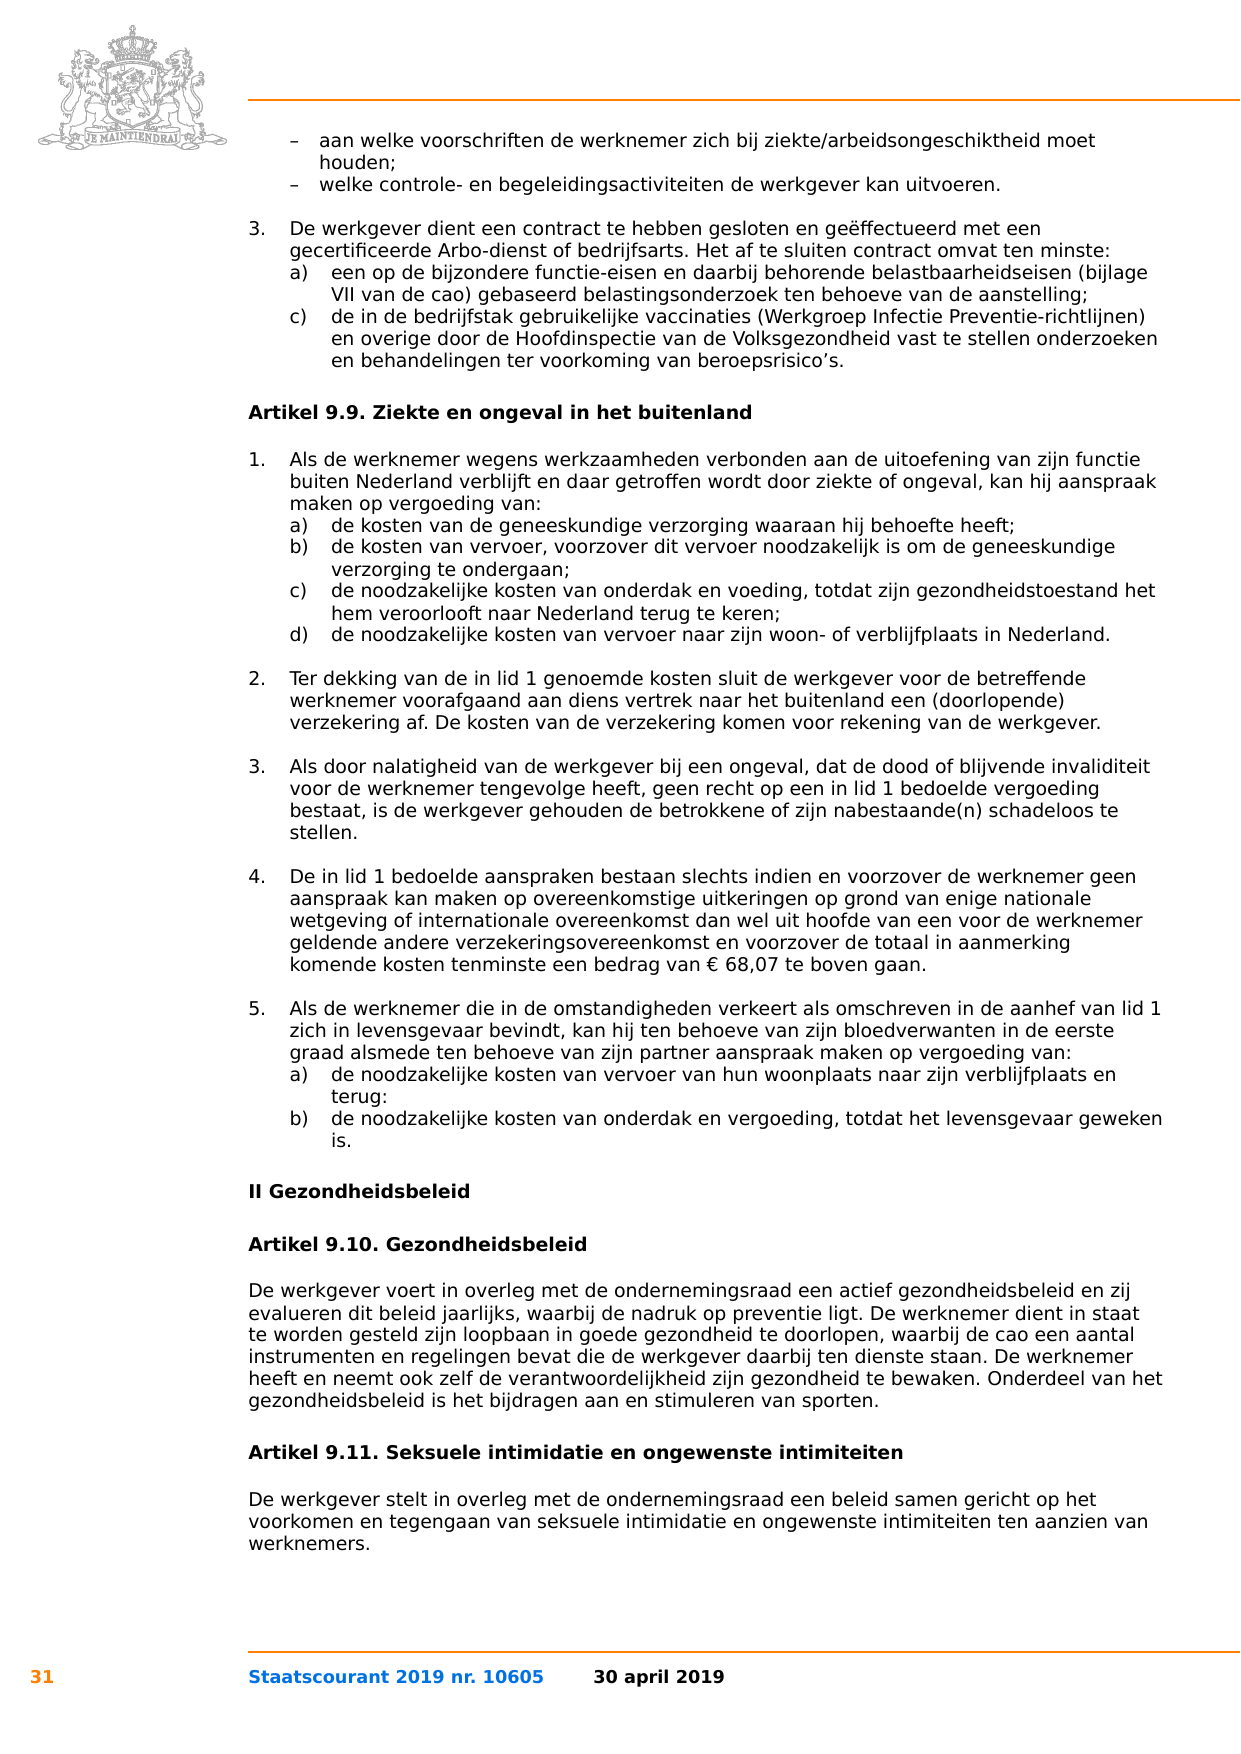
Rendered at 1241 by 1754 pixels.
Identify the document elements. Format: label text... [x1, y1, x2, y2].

text 3. Als door nalatigheid van de werkgever bij een ongeval, dat de dood of blijvende invaliditeit voor de werknemer tengevolge heeft, geen recht op een in lid 1 bedoelde vergoeding bestaat, is de werkgever gehouden de betrokkene of zijn nabestaande(n) schadeloos te stellen. [248, 756, 1163, 844]
text c) de noodzakelijke kosten van onderdak en voeding, totdat zijn gezondheidstoestand het hem veroorlooft naar Nederland terug te keren; [289, 580, 1163, 624]
subtitle Artikel 9.11. Seksuele intimidatie en ongewenste intimiteiten [248, 1442, 1163, 1464]
text a) een op de bijzondere functie-eisen en daarbij behorende belastbaarheidseisen (bijlage VII van de cao) gebaseerd belastingsonderzoek ten behoeve van de aanstelling; [289, 262, 1163, 306]
text c) de in de bedrijfstak gebruikelijke vaccinaties (Werkgroep Infectie Preventie-richtlijnen) en overige door de Hoofdinspectie van de Volksgezondheid vast te stellen onderzoeken en behandelingen ter voorkoming van beroepsrisico’s. [289, 306, 1163, 372]
subtitle Artikel 9.10. Gezondheidsbeleid [248, 1233, 1163, 1255]
text a) de noodzakelijke kosten van vervoer van hun woonplaats naar zijn verblijfplaats en terug: [289, 1063, 1163, 1107]
text b) de noodzakelijke kosten van onderdak en vergoeding, totdat het levensgevaar geweken is. [289, 1107, 1163, 1151]
text 4. De in lid 1 bedoelde aanspraken bestaan slechts indien en voorzover de werknemer geen aanspraak kan maken op overeenkomstige uitkeringen op grond van enige nationale wetgeving of internationale overeenkomst dan wel uit hoofde van een voor de werknemer geldende andere verzekeringsovereenkomst en voorzover de totaal in aanmerking komende kosten tenminste een bedrag van € 68,07 te boven gaan. [248, 866, 1163, 976]
text a) de kosten van de geneeskundige verzorging waaraan hij behoefte heeft; [289, 514, 1163, 536]
text – aan welke voorschriften de werknemer zich bij ziekte/arbeidsongeschiktheid moet houden; [289, 130, 1163, 174]
text – welke controle- en begeleidingsactiviteiten de werkgever kan uitvoeren. [289, 174, 1163, 196]
text b) de kosten van vervoer, voorzover dit vervoer noodzakelijk is om de geneeskundige verzorging te ondergaan; [289, 536, 1163, 580]
text d) de noodzakelijke kosten van vervoer naar zijn woon- of verblijfplaats in Nederland. [289, 624, 1163, 646]
subtitle Artikel 9.9. Ziekte en ongeval in het buitenland [248, 402, 1163, 423]
text 5. Als de werknemer die in de omstandigheden verkeert als omschreven in de aanhef van lid 1 zich in levensgevaar bevindt, kan hij ten behoeve van zijn bloedverwanten in de eerste graad alsmede ten behoeve van zijn partner aanspraak maken op vergoeding van: [248, 998, 1163, 1063]
picture [38, 25, 227, 150]
text 2. Ter dekking van de in lid 1 genoemde kosten sluit de werkgever voor de betreffende werknemer voorafgaand aan diens vertrek naar het buitenland een (doorlopende) verzekering af. De kosten van de verzekering komen voor rekening van de werkgever. [248, 668, 1163, 734]
text 1. Als de werknemer wegens werkzaamheden verbonden aan de uitoefening van zijn functie buiten Nederland verblijft en daar getroffen wordt door ziekte of ongeval, kan hij aanspraak maken op vergoeding van: [248, 448, 1163, 514]
text De werkgever stelt in overleg met de ondernemingsraad een beleid samen gericht op het voorkomen en tegengaan van seksuele intimidatie en ongewenste intimiteiten ten aanzien van werknemers. [248, 1489, 1163, 1555]
subtitle II Gezondheidsbeleid [248, 1181, 1163, 1203]
text 3. De werkgever dient een contract te hebben gesloten en geëffectueerd met een gecertificeerde Arbo-dienst of bedrijfsarts. Het af te sluiten contract omvat ten minste: [248, 218, 1163, 262]
text De werkgever voert in overleg met de ondernemingsraad een actief gezondheidsbeleid en zij evalueren dit beleid jaarlijks, waarbij de nadruk op preventie ligt. De werknemer dient in staat te worden gesteld zijn loopbaan in goede gezondheid te doorlopen, waarbij de cao een aantal instrumenten en regelingen bevat die de werkgever daarbij ten dienste staan. De werknemer heeft en neemt ook zelf de verantwoordelijkheid zijn gezondheid te bewaken. Onderdeel van het gezondheidsbeleid is het bijdragen aan en stimuleren van sporten. [248, 1280, 1163, 1412]
